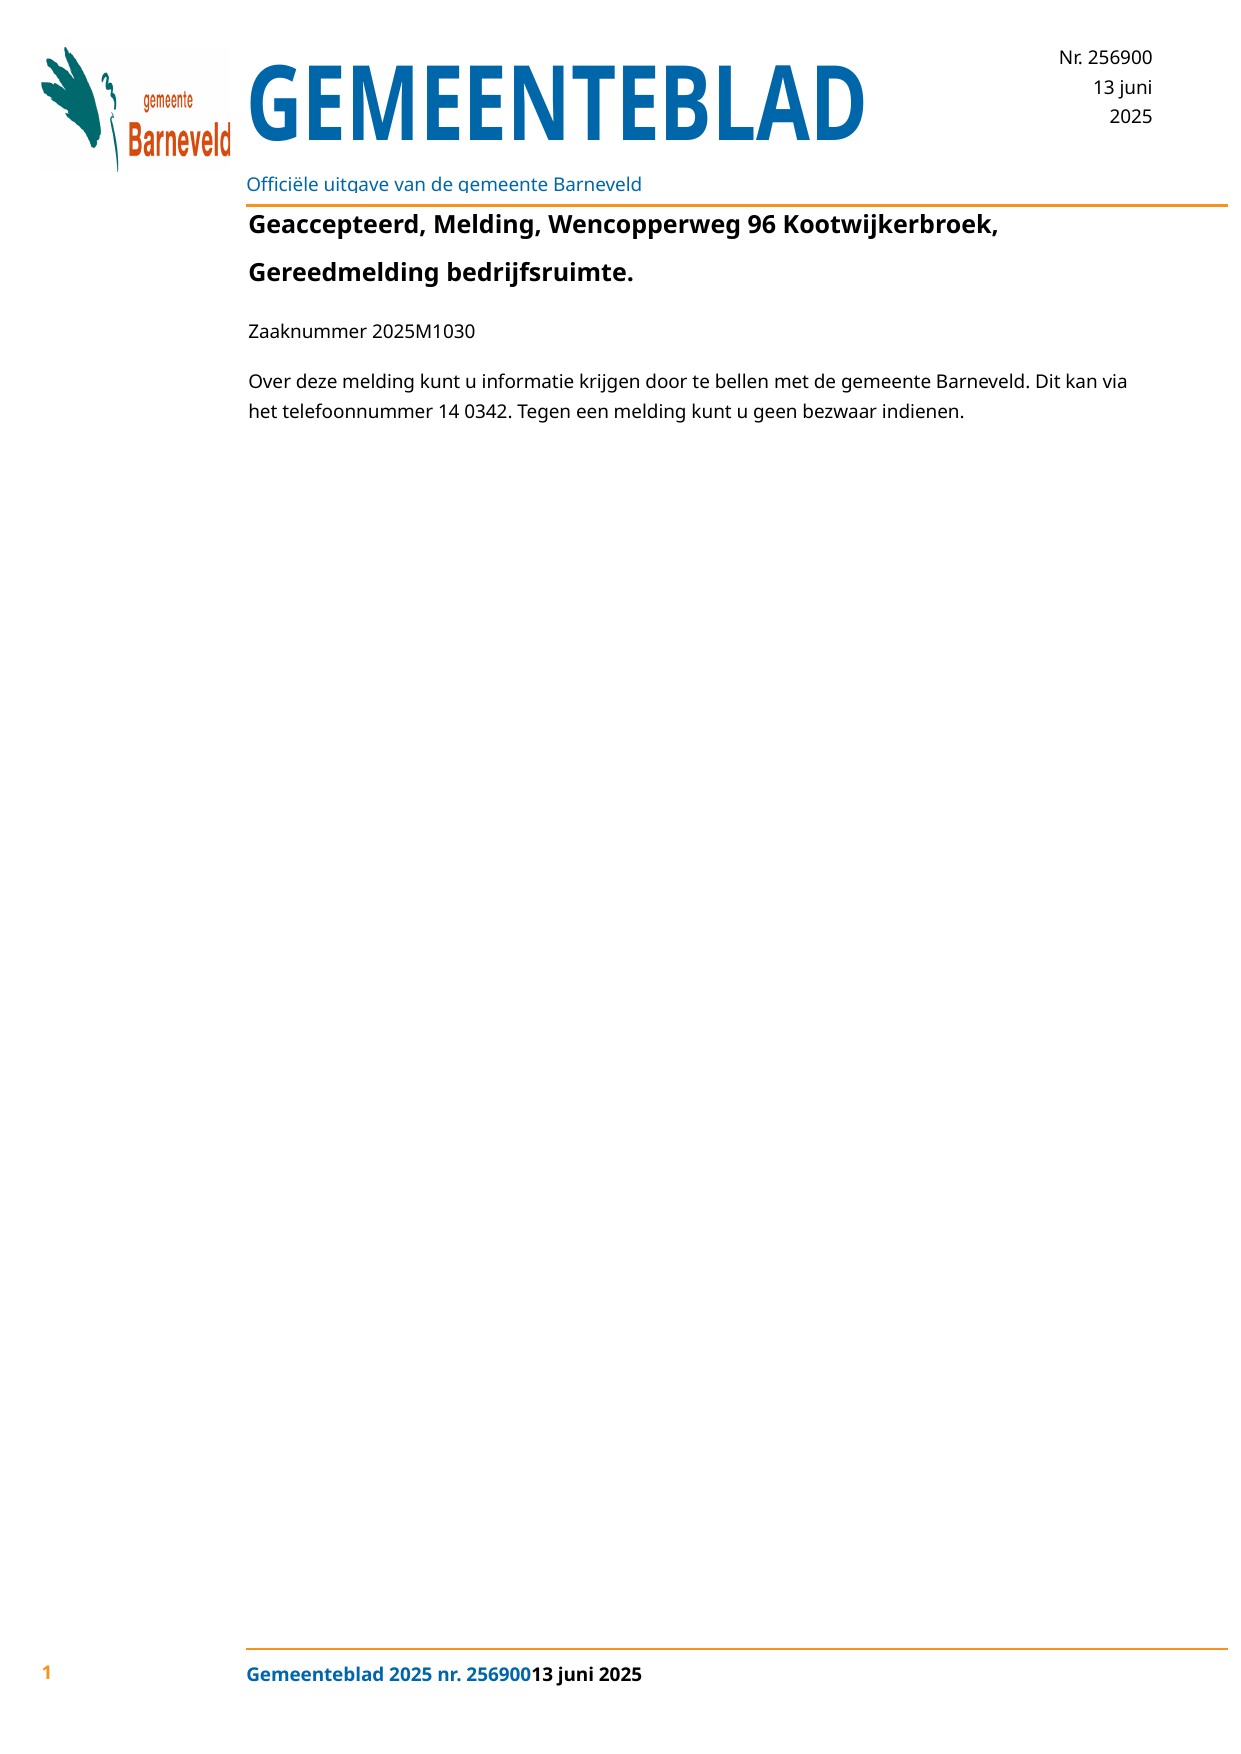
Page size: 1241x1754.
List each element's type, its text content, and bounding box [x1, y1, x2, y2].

text Geaccepteerd, Melding, Wencopperweg 96 Kootwijkerbroek, Gereedmelding bedrijfsruimte. [248, 207, 1152, 288]
picture [41, 47, 231, 172]
text Zaaknummer 2025M1030 [248, 318, 1152, 344]
text Over deze melding kunt u informatie krijgen door te bellen met de gemeente Barneveld. Dit kan via het telefoonnummer 14 0342. Tegen een melding kunt u geen bezwaar indienen. [248, 368, 1152, 424]
